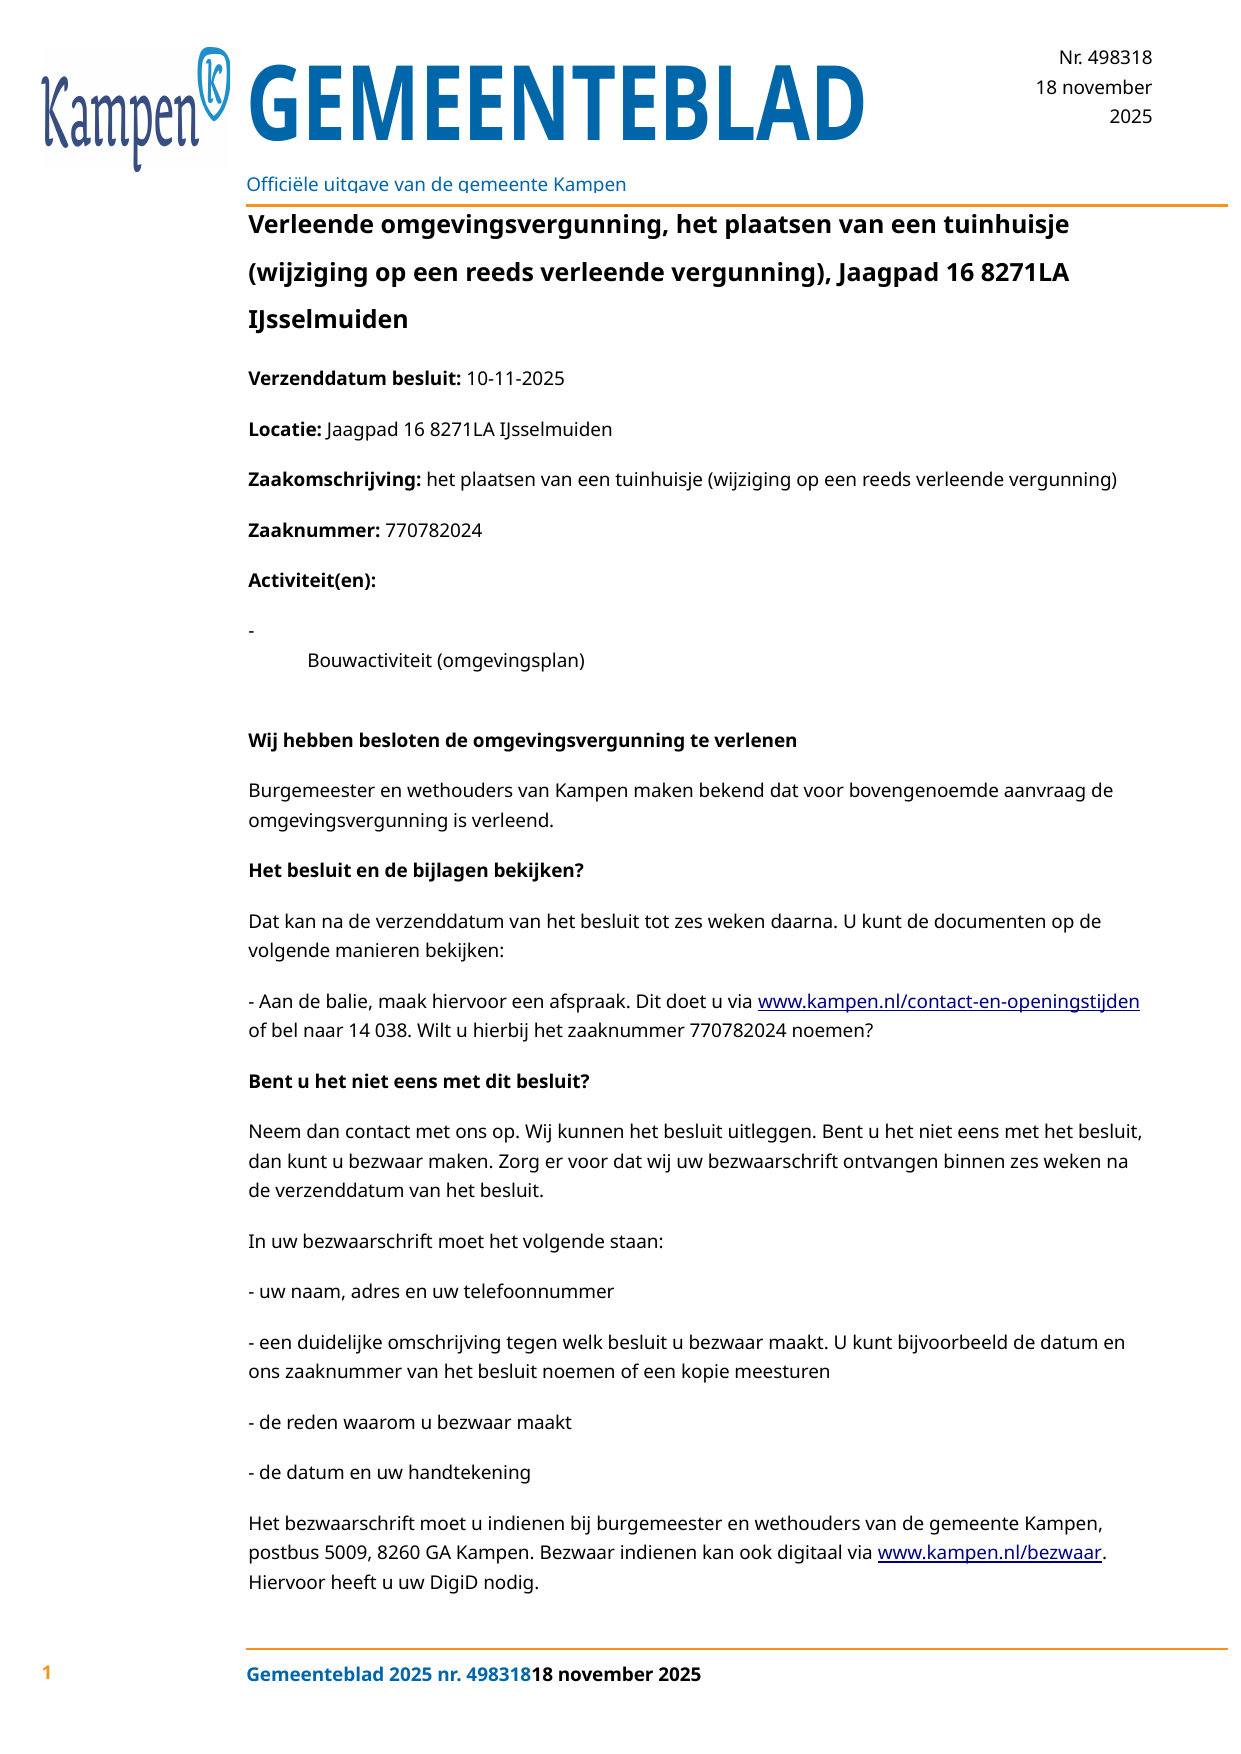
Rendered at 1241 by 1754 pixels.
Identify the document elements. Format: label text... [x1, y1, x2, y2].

text Verzenddatum besluit: 10-11-2025 [248, 366, 1152, 391]
text Het bezwaarschrift moet u indienen bij burgemeester en wethouders van de gemeente Kampen, postbus 5009, 8260 GA Kampen. Bezwaar indienen kan ook digitaal via www.kampen.nl/bezwaar. Hiervoor heeft u uw DigiD nodig. [248, 1510, 1152, 1594]
text - Aan de balie, maak hiervoor een afspraak. Dit doet u via www.kampen.nl/contact-en-openingstijden of bel naar 14 038. Wilt u hierbij het zaaknummer 770782024 noemen? [248, 988, 1152, 1043]
text Wij hebben besloten de omgevingsvergunning te verlenen [248, 727, 1152, 753]
text Het besluit en de bijlagen bekijken? [248, 858, 1152, 883]
text Dat kan na de verzenddatum van het besluit tot zes weken daarna. U kunt de documenten op de volgende manieren bekijken: [248, 908, 1152, 963]
text Locatie: Jaagpad 16 8271LA IJsselmuiden [248, 416, 1152, 442]
text Neem dan contact met ons op. Wij kunnen het besluit uitleggen. Bent u het niet eens met het besluit, dan kunt u bezwaar maken. Zorg er voor dat wij uw bezwaarschrift ontvangen binnen zes weken na de verzenddatum van het besluit. [248, 1118, 1152, 1203]
text Burgemeester en wethouders van Kampen maken bekend dat voor bovengenoemde aanvraag de omgevingsvergunning is verleend. [248, 778, 1152, 833]
text Activiteit(en): [248, 567, 1152, 593]
text Zaakomschrijving: het plaatsen van een tuinhuisje (wijziging op een reeds verleende vergunning) [248, 466, 1152, 492]
picture [41, 47, 231, 172]
text Zaaknummer: 770782024 [248, 517, 1152, 542]
list Bouwactiviteit (omgevingsplan) [248, 647, 1152, 673]
text - een duidelijke omschrijving tegen welk besluit u bezwaar maakt. U kunt bijvoorbeeld de datum en ons zaaknummer van het besluit noemen of een kopie meesturen [248, 1329, 1152, 1384]
text Bent u het niet eens met dit besluit? [248, 1068, 1152, 1094]
text Verleende omgevingsvergunning, het plaatsen van een tuinhuisje (wijziging op een reeds verleende vergunning), Jaagpad 16 8271LA IJsselmuiden [248, 207, 1152, 336]
text - de reden waarom u bezwaar maakt [248, 1409, 1152, 1434]
text - de datum en uw handtekening [248, 1459, 1152, 1485]
text In uw bezwaarschrift moet het volgende staan: [248, 1228, 1152, 1254]
text - uw naam, adres en uw telefoonnummer [248, 1278, 1152, 1304]
